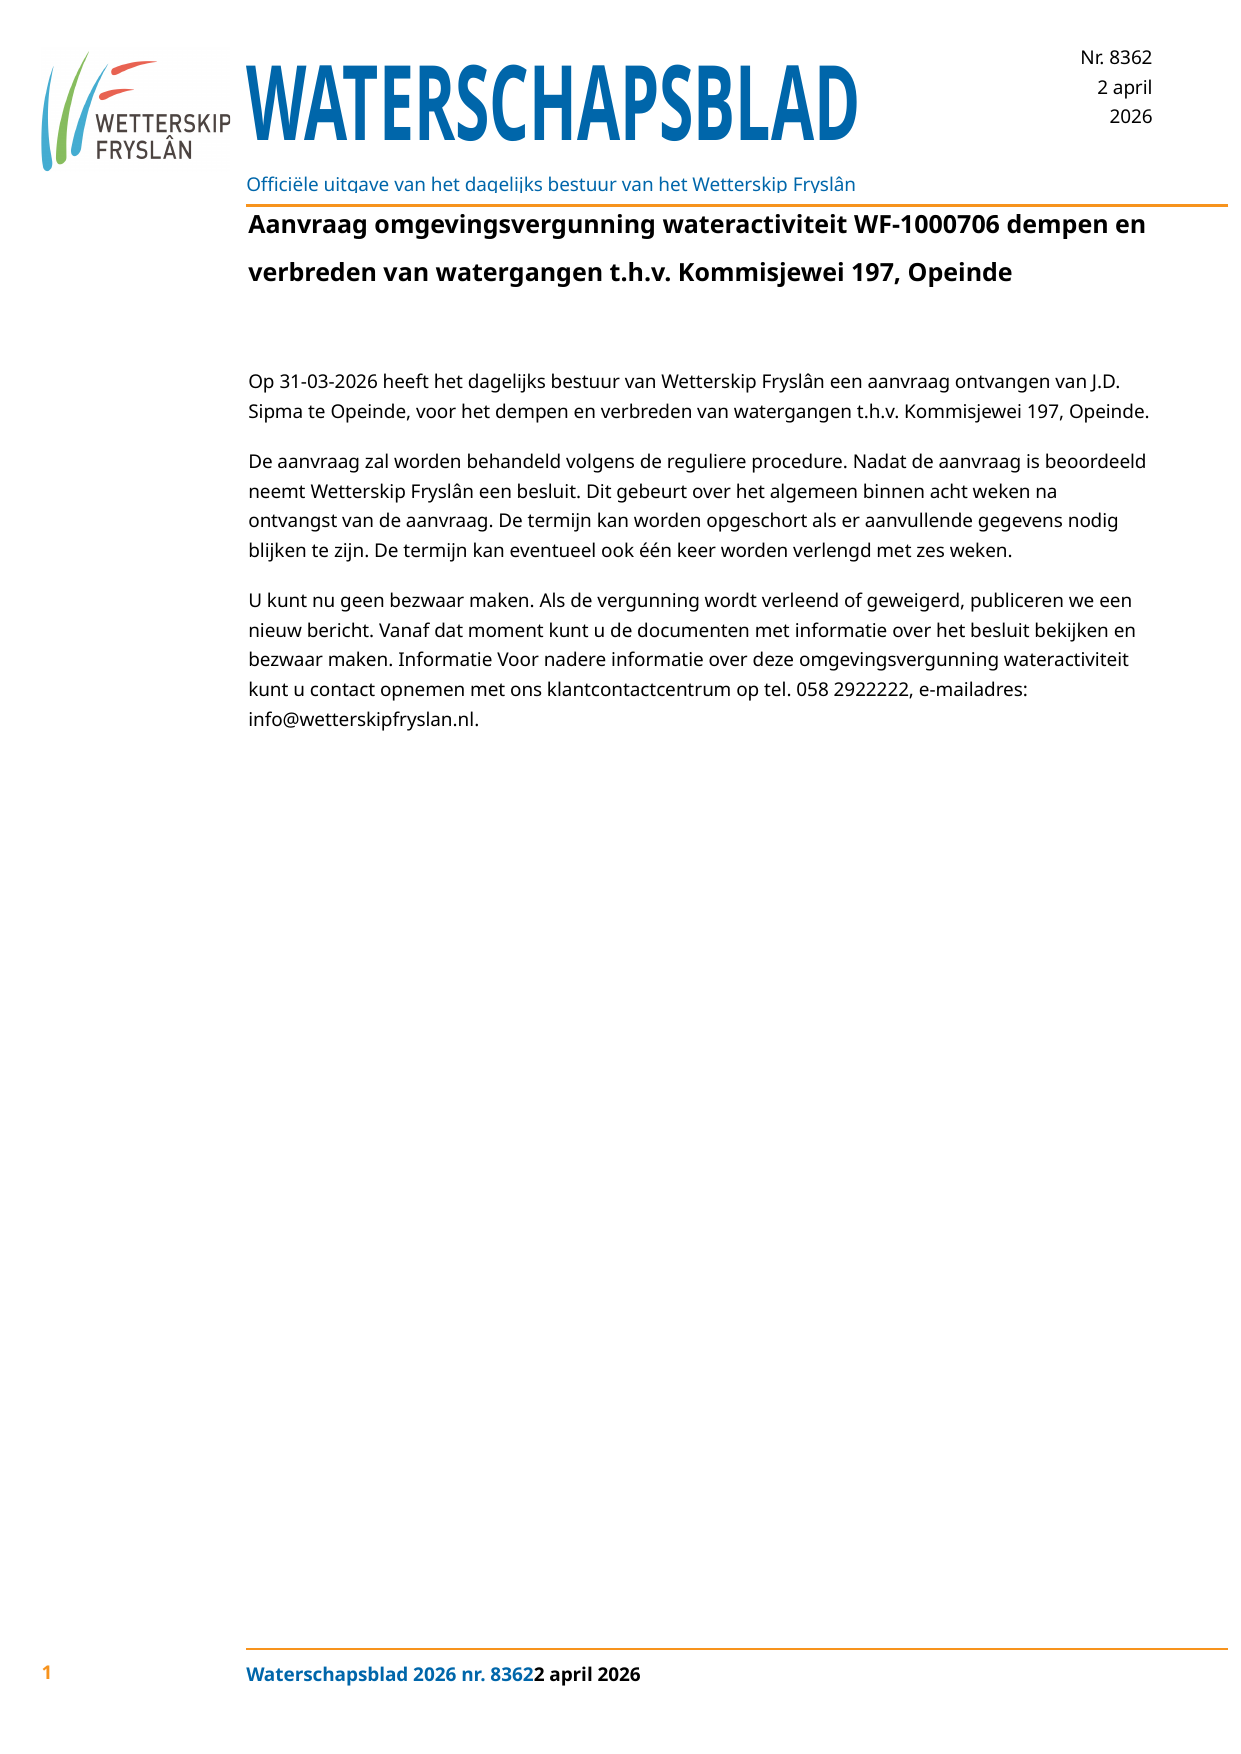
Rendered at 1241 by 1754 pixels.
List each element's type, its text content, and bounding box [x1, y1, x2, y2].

picture [41, 47, 231, 172]
text Aanvraag omgevingsvergunning wateractiviteit WF-1000706 dempen en verbreden van watergangen t.h.v. Kommisjewei 197, Opeinde [248, 207, 1152, 288]
text U kunt nu geen bezwaar maken. Als de vergunning wordt verleend of geweigerd, publiceren we een nieuw bericht. Vanaf dat moment kunt u de documenten met informatie over het besluit bekijken en bezwaar maken. Informatie Voor nadere informatie over deze omgevingsvergunning wateractiviteit kunt u contact opnemen met ons klantcontactcentrum op tel. 058 2922222, e-mailadres: info@wetterskipfryslan.nl. [248, 587, 1152, 732]
text De aanvraag zal worden behandeld volgens de reguliere procedure. Nadat de aanvraag is beoordeeld neemt Wetterskip Fryslân een besluit. Dit gebeurt over het algemeen binnen acht weken na ontvangst van de aanvraag. De termijn kan worden opgeschort als er aanvullende gegevens nodig blijken te zijn. De termijn kan eventueel ook één keer worden verlengd met zes weken. [248, 448, 1152, 563]
text Op 31-03-2026 heeft het dagelijks bestuur van Wetterskip Fryslân een aanvraag ontvangen van J.D. Sipma te Opeinde, voor het dempen en verbreden van watergangen t.h.v. Kommisjewei 197, Opeinde. [248, 368, 1152, 424]
